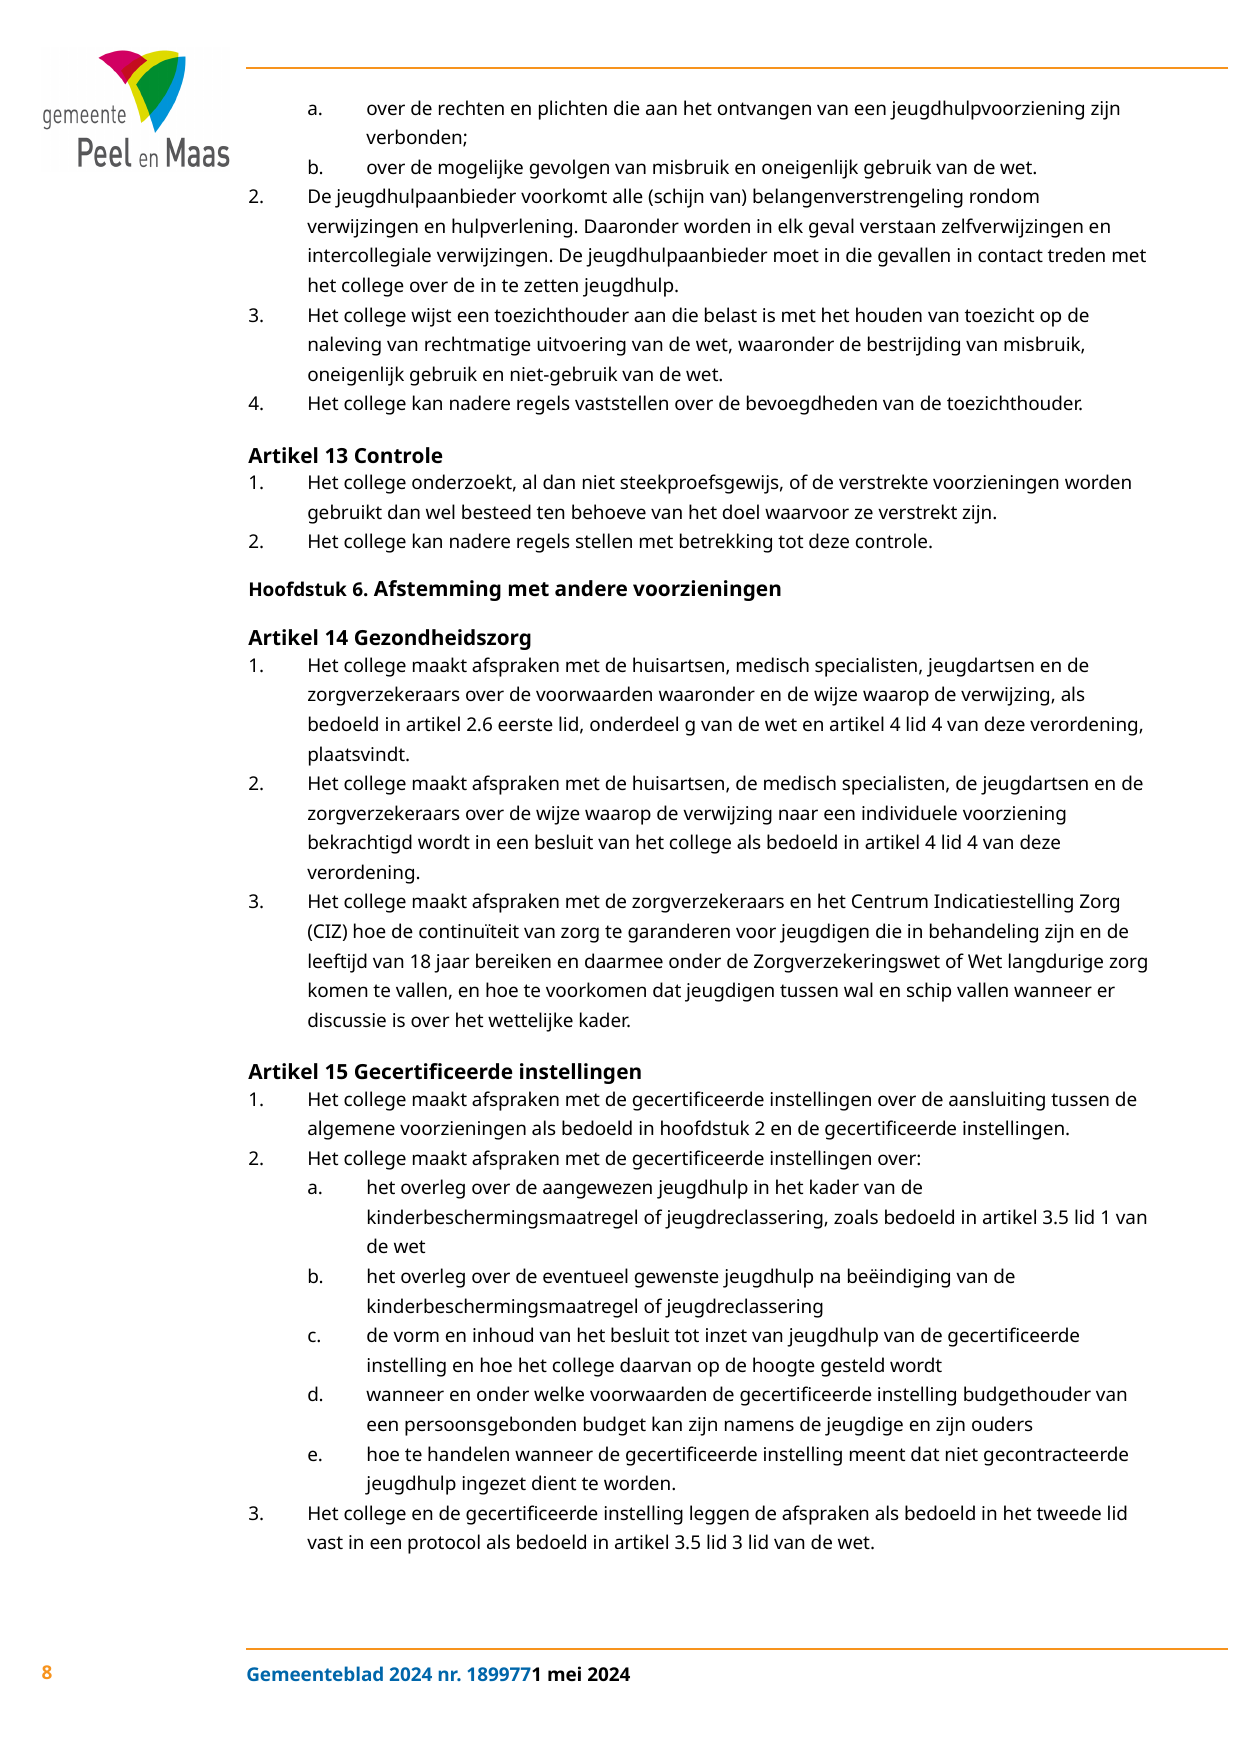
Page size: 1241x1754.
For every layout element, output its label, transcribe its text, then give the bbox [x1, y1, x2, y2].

text Hoofdstuk 6. Afstemming met andere voorzieningen [248, 574, 1152, 603]
list over de mogelijke gevolgen van misbruik en oneigenlijk gebruik van de wet. [307, 154, 1152, 180]
list Het college wijst een toezichthouder aan die belast is met het houden van toezicht op de naleving van rechtmatige uitvoering van de wet, waaronder de bestrijding van misbruik, oneigenlijk gebruik en niet-gebruik van de wet. [248, 302, 1152, 387]
list hoe te handelen wanneer de gecertificeerde instelling meent dat niet gecontracteerde jeugdhulp ingezet dient te worden. [307, 1441, 1152, 1496]
list Het college maakt afspraken met de gecertificeerde instellingen over de aansluiting tussen de algemene voorzieningen als bedoeld in hoofdstuk 2 en de gecertificeerde instellingen. [248, 1086, 1152, 1141]
list Het college maakt afspraken met de huisartsen, medisch specialisten, jeugdartsen en de zorgverzekeraars over de voorwaarden waaronder en de wijze waarop de verwijzing, als bedoeld in artikel 2.6 eerste lid, onderdeel g van de wet en artikel 4 lid 4 van deze verordening, plaatsvindt. [248, 652, 1152, 766]
list Het college maakt afspraken met de gecertificeerde instellingen over: [248, 1145, 1152, 1171]
list Het college maakt afspraken met de huisartsen, de medisch specialisten, de jeugdartsen en de zorgverzekeraars over de wijze waarop de verwijzing naar een individuele voorziening bekrachtigd wordt in een besluit van het college als bedoeld in artikel 4 lid 4 van deze verordening. [248, 770, 1152, 885]
list het overleg over de aangewezen jeugdhulp in het kader van de kinderbeschermingsmaatregel of jeugdreclassering, zoals bedoeld in artikel 3.5 lid 1 van de wet [307, 1174, 1152, 1259]
list Het college kan nadere regels vaststellen over de bevoegdheden van de toezichthouder. [248, 391, 1152, 416]
list Het college onderzoekt, al dan niet steekproefsgewijs, of de verstrekte voorzieningen worden gebruikt dan wel besteed ten behoeve van het doel waarvoor ze verstrekt zijn. [248, 469, 1152, 525]
list het overleg over de eventueel gewenste jeugdhulp na beëindiging van de kinderbeschermingsmaatregel of jeugdreclassering [307, 1263, 1152, 1319]
text Artikel 15 Gecertificeerde instellingen [248, 1057, 1152, 1086]
picture [41, 47, 231, 172]
list De jeugdhulpaanbieder voorkomt alle (schijn van) belangenverstrengeling rondom verwijzingen en hulpverlening. Daaronder worden in elk geval verstaan zelfverwijzingen en intercollegiale verwijzingen. De jeugdhulpaanbieder moet in die gevallen in contact treden met het college over de in te zetten jeugdhulp. [248, 183, 1152, 298]
list Het college en de gecertificeerde instelling leggen de afspraken als bedoeld in het tweede lid vast in een protocol als bedoeld in artikel 3.5 lid 3 lid van de wet. [248, 1500, 1152, 1555]
list Het college maakt afspraken met de zorgverzekeraars en het Centrum Indicatiestelling Zorg (CIZ) hoe de continuïteit van zorg te garanderen voor jeugdigen die in behandeling zijn en de leeftijd van 18 jaar bereiken en daarmee onder de Zorgverzekeringswet of Wet langdurige zorg komen te vallen, en hoe te voorkomen dat jeugdigen tussen wal en schip vallen wanneer er discussie is over het wettelijke kader. [248, 889, 1152, 1033]
text Artikel 13 Controle [248, 441, 1152, 469]
list Het college kan nadere regels stellen met betrekking tot deze controle. [248, 529, 1152, 554]
list over de rechten en plichten die aan het ontvangen van een jeugdhulpvoorziening zijn verbonden; [307, 95, 1152, 150]
text Artikel 14 Gezondheidszorg [248, 623, 1152, 652]
list wanneer en onder welke voorwaarden de gecertificeerde instelling budgethouder van een persoonsgebonden budget kan zijn namens de jeugdige en zijn ouders [307, 1382, 1152, 1437]
list de vorm en inhoud van het besluit tot inzet van jeugdhulp van de gecertificeerde instelling en hoe het college daarvan op de hoogte gesteld wordt [307, 1322, 1152, 1378]
